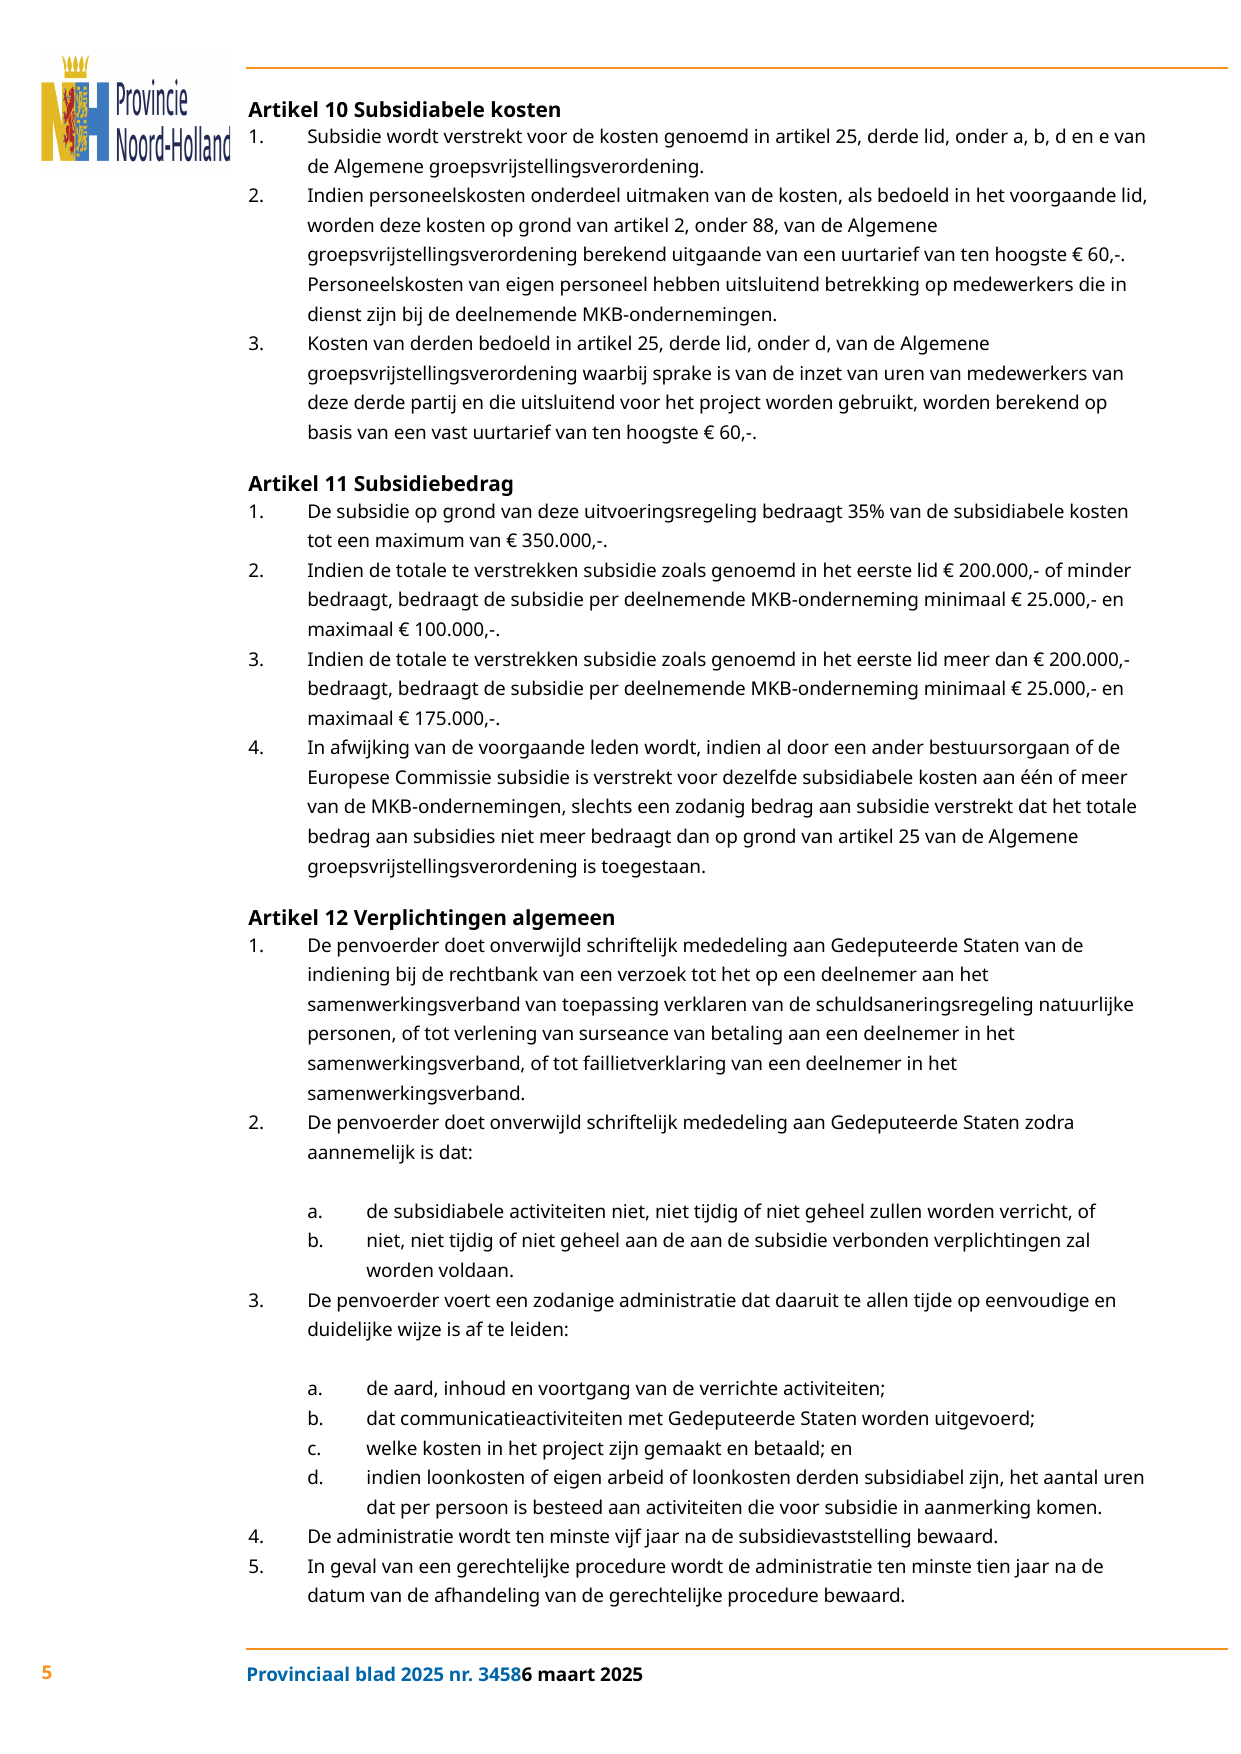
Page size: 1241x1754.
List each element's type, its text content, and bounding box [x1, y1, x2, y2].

list de subsidiabele activiteiten niet, niet tijdig of niet geheel zullen worden verricht, of [307, 1198, 1152, 1224]
text Artikel 11 Subsidiebedrag [248, 469, 1152, 498]
list dat communicatieactiviteiten met Gedeputeerde Staten worden uitgevoerd; [307, 1405, 1152, 1431]
list Kosten van derden bedoeld in artikel 25, derde lid, onder d, van de Algemene groepsvrijstellingsverordening waarbij sprake is van de inzet van uren van medewerkers van deze derde partij en die uitsluitend voor het project worden gebruikt, worden berekend op basis van een vast uurtarief van ten hoogste € 60,-. [248, 330, 1152, 445]
list de aard, inhoud en voortgang van de verrichte activiteiten; [307, 1376, 1152, 1401]
list De penvoerder voert een zodanige administratie dat daaruit te allen tijde op eenvoudige en duidelijke wijze is af te leiden: [248, 1287, 1152, 1342]
list Indien de totale te verstrekken subsidie zoals genoemd in het eerste lid meer dan € 200.000,- bedraagt, bedraagt de subsidie per deelnemende MKB-onderneming minimaal € 25.000,- en maximaal € 175.000,-. [248, 646, 1152, 731]
list Indien personeelskosten onderdeel uitmaken van de kosten, als bedoeld in het voorgaande lid, worden deze kosten op grond van artikel 2, onder 88, van de Algemene groepsvrijstellingsverordening berekend uitgaande van een uurtarief van ten hoogste € 60,-. Personeelskosten van eigen personeel hebben uitsluitend betrekking op medewerkers die in dienst zijn bij de deelnemende MKB-ondernemingen. [248, 182, 1152, 326]
list welke kosten in het project zijn gemaakt en betaald; en [307, 1435, 1152, 1460]
list niet, niet tijdig of niet geheel aan de aan de subsidie verbonden verplichtingen zal worden voldaan. [307, 1228, 1152, 1283]
list Indien de totale te verstrekken subsidie zoals genoemd in het eerste lid € 200.000,- of minder bedraagt, bedraagt de subsidie per deelnemende MKB-onderneming minimaal € 25.000,- en maximaal € 100.000,-. [248, 557, 1152, 642]
list De penvoerder doet onverwijld schriftelijk mededeling aan Gedeputeerde Staten van de indiening bij de rechtbank van een verzoek tot het op een deelnemer aan het samenwerkingsverband van toepassing verklaren van de schuldsaneringsregeling natuurlijke personen, of tot verlening van surseance van betaling aan een deelnemer in het samenwerkingsverband, of tot faillietverklaring van een deelnemer in het samenwerkingsverband. [248, 932, 1152, 1105]
picture [41, 47, 231, 172]
text Artikel 12 Verplichtingen algemeen [248, 903, 1152, 932]
list In geval van een gerechtelijke procedure wordt de administratie ten minste tien jaar na de datum van de afhandeling van de gerechtelijke procedure bewaard. [248, 1553, 1152, 1608]
list De subsidie op grond van deze uitvoeringsregeling bedraagt 35% van de subsidiabele kosten tot een maximum van € 350.000,-. [248, 498, 1152, 553]
list indien loonkosten of eigen arbeid of loonkosten derden subsidiabel zijn, het aantal uren dat per persoon is besteed aan activiteiten die voor subsidie in aanmerking komen. [307, 1464, 1152, 1519]
text Artikel 10 Subsidiabele kosten [248, 95, 1152, 123]
list Subsidie wordt verstrekt voor de kosten genoemd in artikel 25, derde lid, onder a, b, d en e van de Algemene groepsvrijstellingsverordening. [248, 123, 1152, 178]
list De penvoerder doet onverwijld schriftelijk mededeling aan Gedeputeerde Staten zodra aannemelijk is dat: [248, 1109, 1152, 1164]
list In afwijking van de voorgaande leden wordt, indien al door een ander bestuursorgaan of de Europese Commissie subsidie is verstrekt voor dezelfde subsidiabele kosten aan één of meer van de MKB-ondernemingen, slechts een zodanig bedrag aan subsidie verstrekt dat het totale bedrag aan subsidies niet meer bedraagt dan op grond van artikel 25 van de Algemene groepsvrijstellingsverordening is toegestaan. [248, 734, 1152, 879]
list De administratie wordt ten minste vijf jaar na de subsidievaststelling bewaard. [248, 1523, 1152, 1549]
